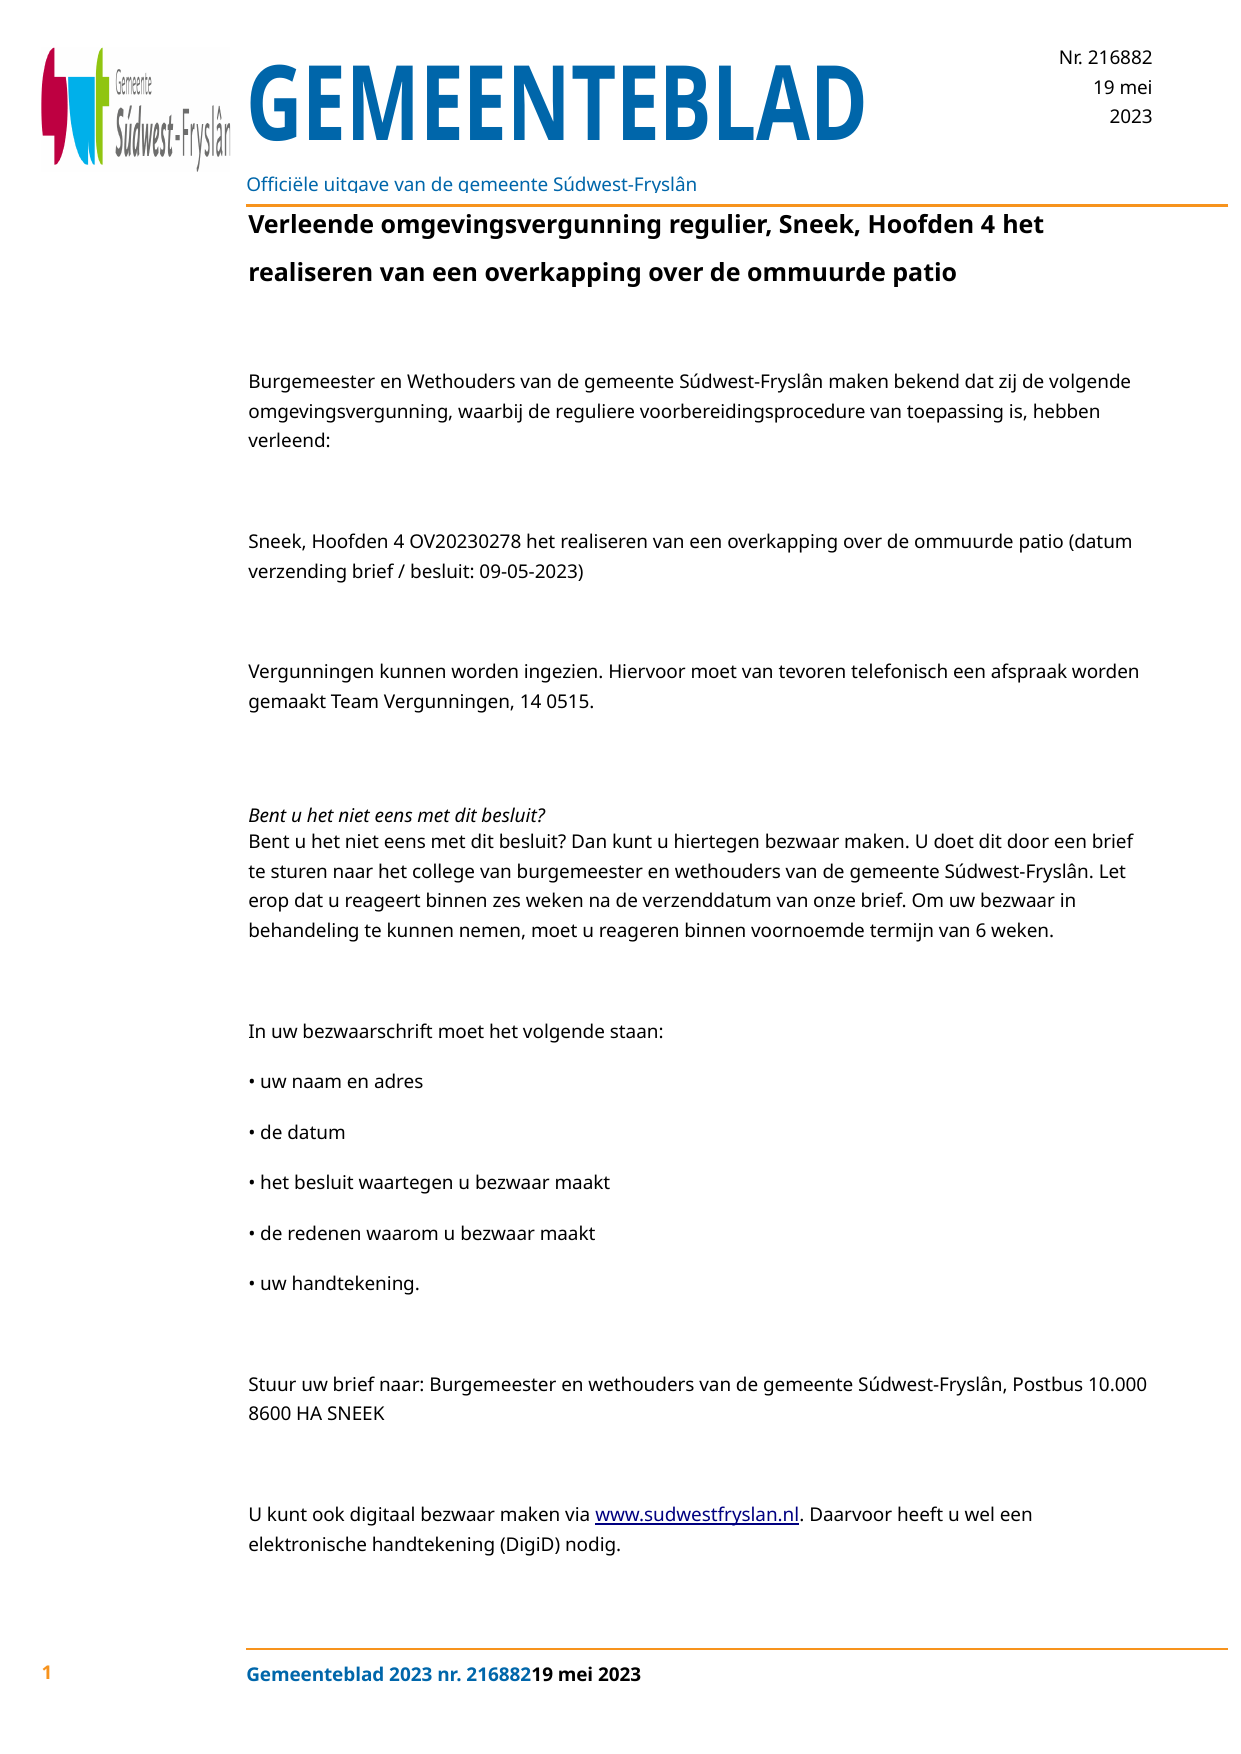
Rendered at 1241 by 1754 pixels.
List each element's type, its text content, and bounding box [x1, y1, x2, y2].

text Stuur uw brief naar: Burgemeester en wethouders van de gemeente Súdwest-Fryslân, Postbus 10.000 8600 HA SNEEK [248, 1371, 1152, 1426]
text In uw bezwaarschrift moet het volgende staan: [248, 1018, 1152, 1044]
text Bent u het niet eens met dit besluit? [248, 803, 1152, 828]
text • uw naam en adres [248, 1068, 1152, 1094]
text • de redenen waarom u bezwaar maakt [248, 1220, 1152, 1245]
text Verleende omgevingsvergunning regulier, Sneek, Hoofden 4 het realiseren van een overkapping over de ommuurde patio [248, 207, 1152, 288]
text Bent u het niet eens met dit besluit? Dan kunt u hiertegen bezwaar maken. U doet dit door een brief te sturen naar het college van burgemeester en wethouders van de gemeente Súdwest-Fryslân. Let erop dat u reageert binnen zes weken na de verzenddatum van onze brief. Om uw bezwaar in behandeling te kunnen nemen, moet u reageren binnen voornoemde termijn van 6 weken. [248, 828, 1152, 943]
text • uw handtekening. [248, 1270, 1152, 1296]
picture [41, 47, 231, 172]
text • de datum [248, 1119, 1152, 1144]
text Vergunningen kunnen worden ingezien. Hiervoor moet van tevoren telefonisch een afspraak worden gemaakt Team Vergunningen, 14 0515. [248, 659, 1152, 714]
text Sneek, Hoofden 4 OV20230278 het realiseren van een overkapping over de ommuurde patio (datum verzending brief / besluit: 09-05-2023) [248, 528, 1152, 584]
text • het besluit waartegen u bezwaar maakt [248, 1169, 1152, 1195]
text U kunt ook digitaal bezwaar maken via www.sudwestfryslan.nl. Daarvoor heeft u wel een elektronische handtekening (DigiD) nodig. [248, 1501, 1152, 1557]
text Burgemeester en Wethouders van de gemeente Súdwest-Fryslân maken bekend dat zij de volgende omgevingsvergunning, waarbij de reguliere voorbereidingsprocedure van toepassing is, hebben verleend: [248, 368, 1152, 453]
